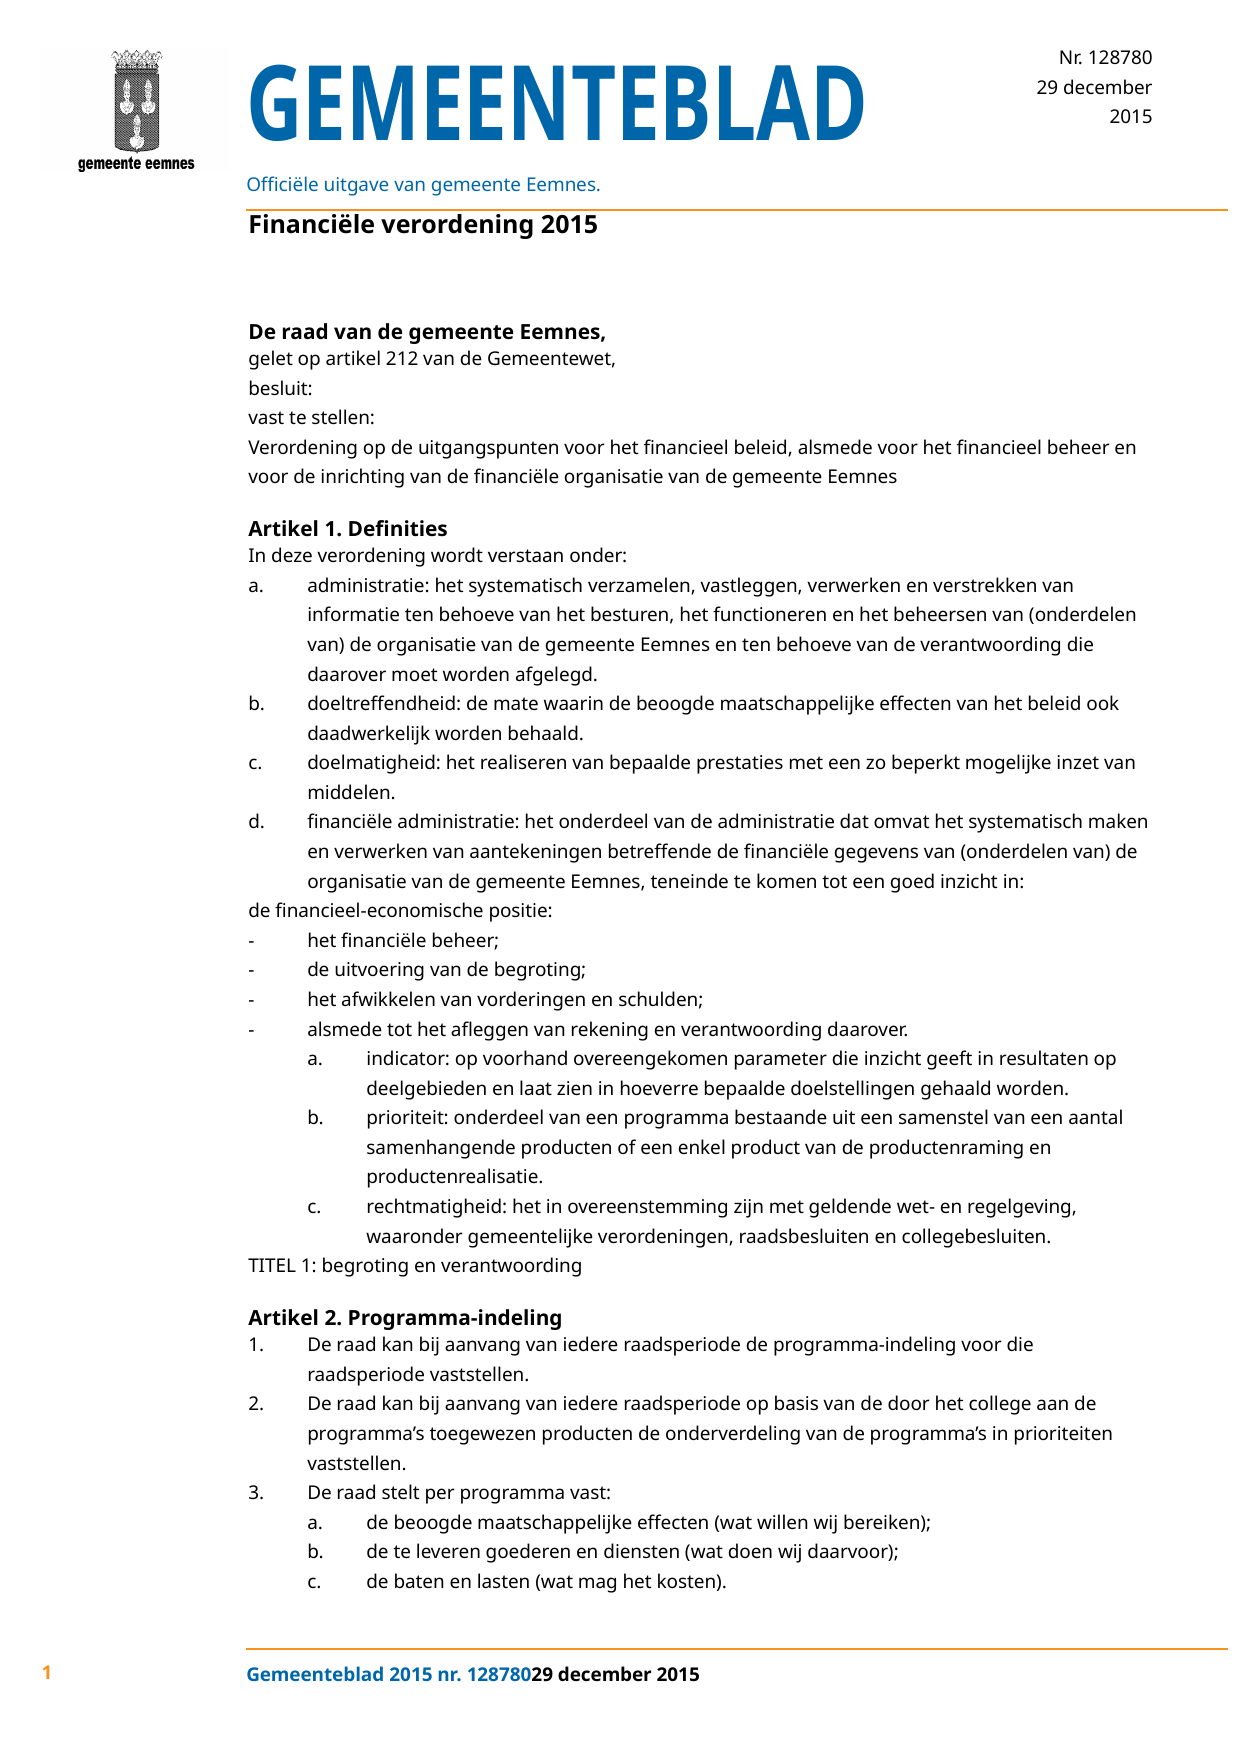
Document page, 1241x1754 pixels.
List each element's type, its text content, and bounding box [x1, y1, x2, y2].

list de te leveren goederen en diensten (wat doen wij daarvoor); [307, 1538, 1152, 1564]
list alsmede tot het afleggen van rekening en verantwoording daarover. [248, 1016, 1152, 1042]
list prioriteit: onderdeel van een programma bestaande uit een samenstel van een aantal samenhangende producten of een enkel product van de productenraming en productenrealisatie. [307, 1104, 1152, 1189]
list doeltreffendheid: de mate waarin de beoogde maatschappelijke effecten van het beleid ook daadwerkelijk worden behaald. [248, 690, 1152, 746]
list doelmatigheid: het realiseren van bepaalde prestaties met een zo beperkt mogelijke inzet van middelen. [248, 749, 1152, 805]
text TITEL 1: begroting en verantwoording [248, 1252, 1152, 1278]
list De raad stelt per programma vast: [248, 1479, 1152, 1505]
list indicator: op voorhand overeengekomen parameter die inzicht geeft in resultaten op deelgebieden en laat zien in hoeverre bepaalde doelstellingen gehaald worden. [307, 1045, 1152, 1101]
text Verordening op de uitgangspunten voor het financieel beleid, alsmede voor het financieel beheer en voor de inrichting van de financiële organisatie van de gemeente Eemnes [248, 434, 1152, 489]
text Artikel 2. Programma-indeling [248, 1303, 1152, 1331]
list financiële administratie: het onderdeel van de administratie dat omvat het systematisch maken en verwerken van aantekeningen betreffende de financiële gegevens van (onderdelen van) de organisatie van de gemeente Eemnes, teneinde te komen tot een goed inzicht in: [248, 809, 1152, 894]
text Financiële verordening 2015 [248, 211, 1152, 241]
list administratie: het systematisch verzamelen, vastleggen, verwerken en verstrekken van informatie ten behoeve van het besturen, het functioneren en het beheersen van (onderdelen van) de organisatie van de gemeente Eemnes en ten behoeve van de verantwoording die daarover moet worden afgelegd. [248, 572, 1152, 687]
list de uitvoering van de begroting; [248, 957, 1152, 982]
text besluit: [248, 375, 1152, 401]
text Artikel 1. Definities [248, 514, 1152, 542]
text de financieel-economische positie: [248, 897, 1152, 923]
text In deze verordening wordt verstaan onder: [248, 542, 1152, 568]
list het financiële beheer; [248, 927, 1152, 953]
list rechtmatigheid: het in overeenstemming zijn met geldende wet- en regelgeving, waaronder gemeentelijke verordeningen, raadsbesluiten en collegebesluiten. [307, 1193, 1152, 1249]
picture [41, 47, 231, 172]
list het afwikkelen van vorderingen en schulden; [248, 986, 1152, 1012]
text vast te stellen: [248, 404, 1152, 430]
text De raad van de gemeente Eemnes, [248, 317, 1152, 345]
list De raad kan bij aanvang van iedere raadsperiode de programma-indeling voor die raadsperiode vaststellen. [248, 1331, 1152, 1387]
list de baten en lasten (wat mag het kosten). [307, 1568, 1152, 1594]
list de beoogde maatschappelijke effecten (wat willen wij bereiken); [307, 1509, 1152, 1534]
list De raad kan bij aanvang van iedere raadsperiode op basis van de door het college aan de programma’s toegewezen producten de onderverdeling van de programma’s in prioriteiten vaststellen. [248, 1391, 1152, 1475]
text gelet op artikel 212 van de Gemeentewet, [248, 345, 1152, 371]
